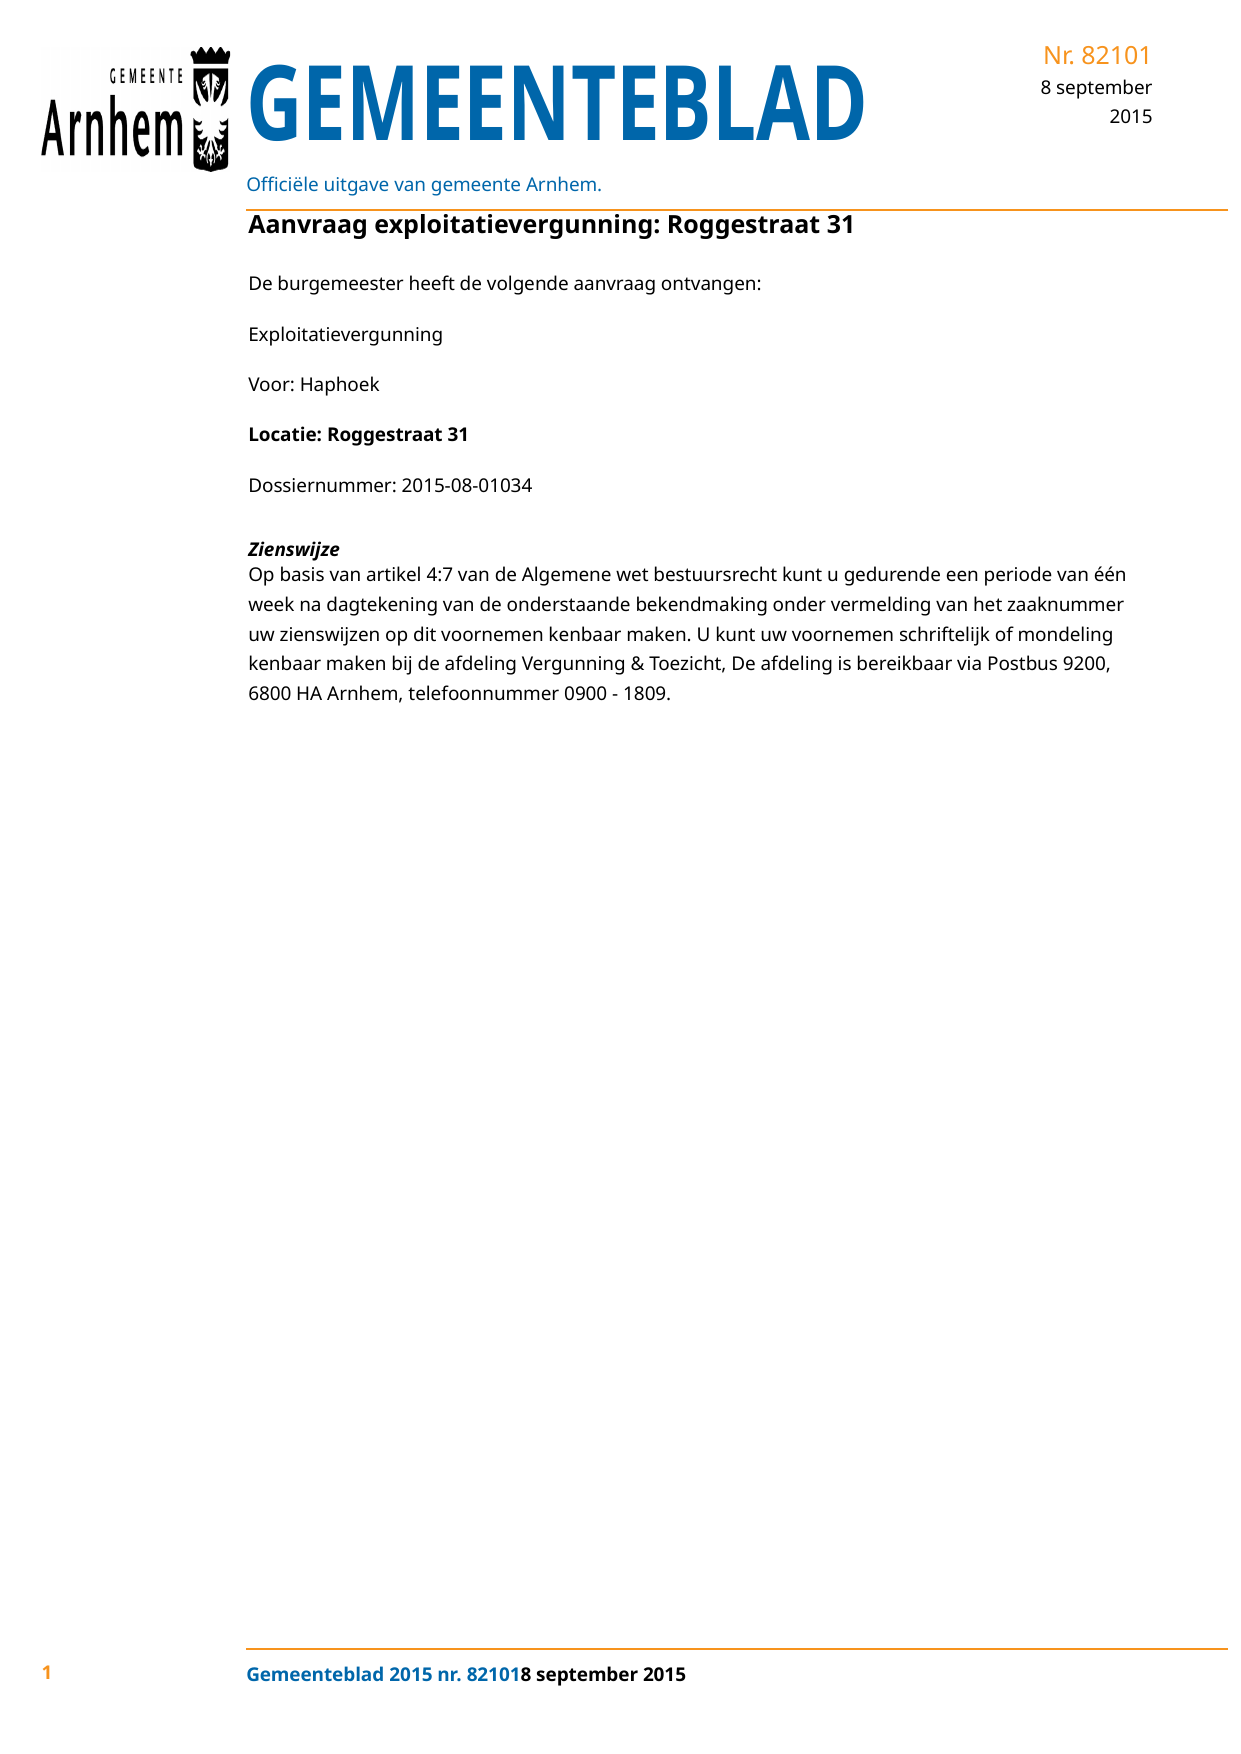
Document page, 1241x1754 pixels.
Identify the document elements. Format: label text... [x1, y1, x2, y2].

text De burgemeester heeft de volgende aanvraag ontvangen: [248, 270, 1152, 296]
text Aanvraag exploitatievergunning: Roggestraat 31 [248, 211, 1152, 241]
picture [41, 47, 231, 172]
text Locatie: Roggestraat 31 [248, 422, 1152, 447]
text Op basis van artikel 4:7 van de Algemene wet bestuursrecht kunt u gedurende een periode van één week na dagtekening van de onderstaande bekendmaking onder vermelding van het zaaknummer uw zienswijzen op dit voornemen kenbaar maken. U kunt uw voornemen schriftelijk of mondeling kenbaar maken bij de afdeling Vergunning & Toezicht, De afdeling is bereikbaar via Postbus 9200, 6800 HA Arnhem, telefoonnummer 0900 - 1809. [248, 562, 1152, 706]
text Zienswijze [248, 536, 1152, 562]
text Dossiernummer: 2015-08-01034 [248, 472, 1152, 498]
text Voor: Haphoek [248, 371, 1152, 397]
text Exploitatievergunning [248, 321, 1152, 346]
